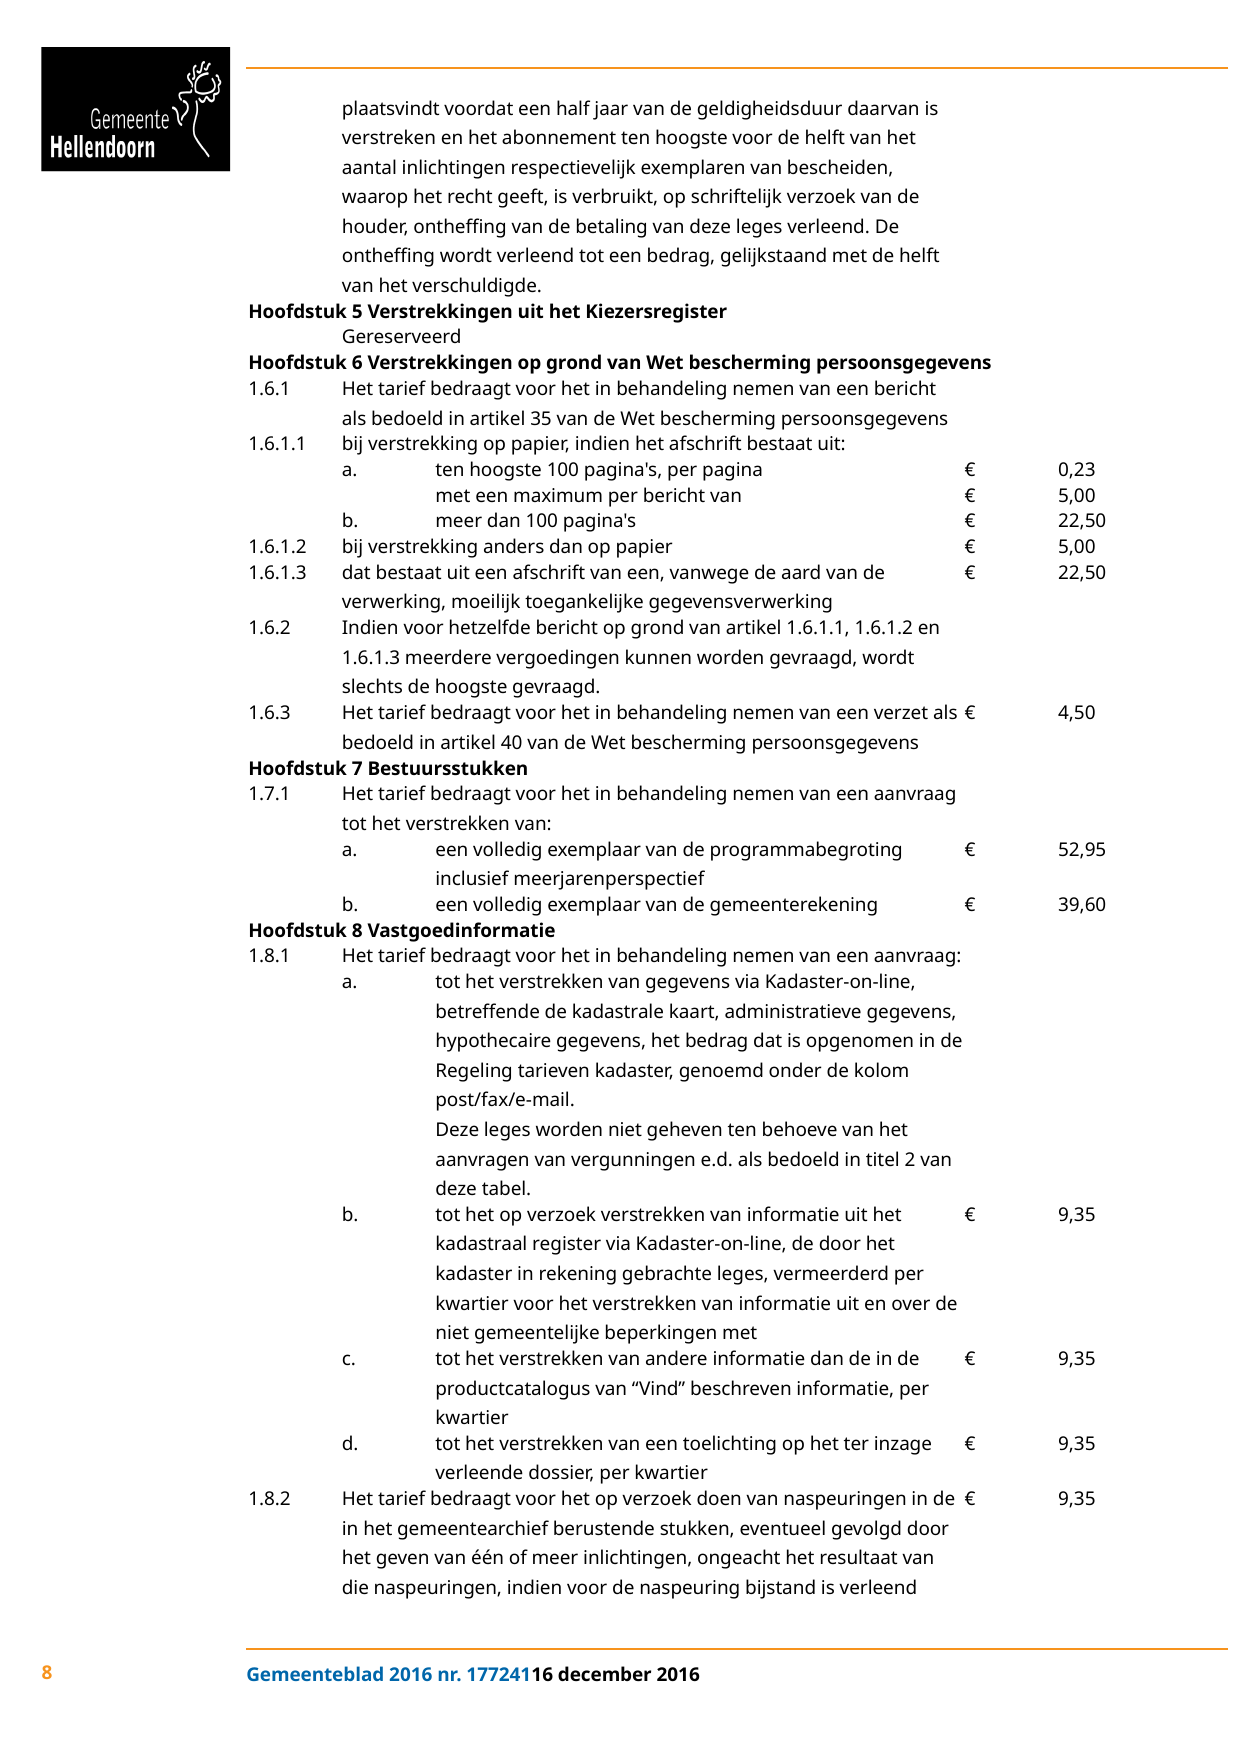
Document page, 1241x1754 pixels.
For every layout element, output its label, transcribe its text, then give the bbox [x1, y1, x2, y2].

table_cell 52,95 [1058, 836, 1152, 891]
table_cell 9,35 [1058, 1345, 1152, 1430]
table_cell 9,35 [1058, 1201, 1152, 1345]
table_cell [1058, 95, 1152, 298]
table_cell 4,50 [1058, 699, 1152, 755]
table_cell [1058, 324, 1152, 349]
table_cell 5,00 [1058, 534, 1152, 559]
table_cell tot het verstrekken van een toelichting op het ter inzage verleende dossier, per kwartier [435, 1430, 964, 1485]
table_cell [964, 943, 1058, 968]
table_cell Het tarief bedraagt voor het in behandeling nemen van een aanvraag: [342, 943, 964, 968]
table_cell [342, 482, 435, 508]
table_cell € [964, 699, 1058, 755]
table_cell € [964, 1345, 1058, 1430]
table_cell 1.6.2 [248, 615, 342, 699]
table_cell Hoofdstuk 6 Verstrekkingen op grond van Wet bescherming persoonsgegevens [248, 350, 1152, 375]
table_cell [964, 375, 1058, 431]
table_cell Het tarief bedraagt voor het op verzoek doen van naspeuringen in de in het gemeentearchief berustende stukken, eventueel gevolgd door het geven van één of meer inlichtingen, ongeacht het resultaat van die naspeuringen, indien voor de naspeuring bijstand is verleend [342, 1485, 964, 1600]
table_cell [248, 456, 342, 482]
table_cell c. [342, 1345, 435, 1430]
table_cell 22,50 [1058, 559, 1152, 614]
table_cell [1058, 943, 1152, 968]
table_cell tot het verstrekken van gegevens via Kadaster-on-line, betreffende de kadastrale kaart, administratieve gegevens, hypothecaire gegevens, het bedrag dat is opgenomen in de Regeling tarieven kadaster, genoemd onder de kolom post/fax/e-mail. Deze leges worden niet geheven ten behoeve van het aanvragen van vergunningen e.d. als bedoeld in titel 2 van deze tabel. [435, 968, 964, 1201]
table_cell a. [342, 456, 435, 482]
table_cell 0,23 [1058, 456, 1152, 482]
table_cell b. [342, 891, 435, 917]
table_cell € [964, 891, 1058, 917]
table_cell € [964, 1430, 1058, 1485]
table_cell 9,35 [1058, 1485, 1152, 1600]
table_cell [1058, 780, 1152, 836]
table_cell [248, 324, 342, 349]
table_cell meer dan 100 pagina's [435, 508, 964, 533]
table_cell a. [342, 968, 435, 1201]
table_cell 1.6.1 [248, 375, 342, 431]
table_cell 1.8.1 [248, 943, 342, 968]
table_cell [964, 431, 1058, 456]
table_cell € [964, 559, 1058, 614]
table_cell [248, 968, 342, 1201]
table_cell d. [342, 1430, 435, 1485]
table_cell b. [342, 508, 435, 533]
table_cell Hoofdstuk 7 Bestuursstukken [248, 755, 1152, 780]
table_cell Indien voor hetzelfde bericht op grond van artikel 1.6.1.1, 1.6.1.2 en 1.6.1.3 meerdere vergoedingen kunnen worden gevraagd, wordt slechts de hoogste gevraagd. [342, 615, 964, 699]
table_cell 9,35 [1058, 1430, 1152, 1485]
table_cell bij verstrekking anders dan op papier [342, 534, 964, 559]
table_cell plaatsvindt voordat een half jaar van de geldigheidsduur daarvan is verstreken en het abonnement ten hoogste voor de helft van het aantal inlichtingen respectievelijk exemplaren van bescheiden, waarop het recht geeft, is verbruikt, op schriftelijk verzoek van de houder, ontheffing van de betaling van deze leges verleend. De ontheffing wordt verleend tot een bedrag, gelijkstaand met de helft van het verschuldigde. [342, 95, 964, 298]
table_cell een volledig exemplaar van de programmabegroting inclusief meerjarenperspectief [435, 836, 964, 891]
table_cell [248, 508, 342, 533]
table_cell 1.6.3 [248, 699, 342, 755]
table_cell Het tarief bedraagt voor het in behandeling nemen van een bericht als bedoeld in artikel 35 van de Wet bescherming persoonsgegevens [342, 375, 964, 431]
table_cell Hoofdstuk 5 Verstrekkingen uit het Kiezersregister [248, 298, 1152, 324]
table_cell [964, 615, 1058, 699]
table_cell € [964, 1485, 1058, 1600]
table_cell [1058, 968, 1152, 1201]
table_cell € [964, 456, 1058, 482]
table_cell [964, 324, 1058, 349]
table_cell tot het op verzoek verstrekken van informatie uit het kadastraal register via Kadaster-on-line, de door het kadaster in rekening gebrachte leges, vermeerderd per kwartier voor het verstrekken van informatie uit en over de niet gemeentelijke beperkingen met [435, 1201, 964, 1345]
table_cell Hoofdstuk 8 Vastgoedinformatie [248, 917, 1152, 942]
table_cell € [964, 482, 1058, 508]
table_cell dat bestaat uit een afschrift van een, vanwege de aard van de verwerking, moeilijk toegankelijke gegevensverwerking [342, 559, 964, 614]
table_cell € [964, 836, 1058, 891]
picture [41, 47, 231, 172]
table_cell 1.7.1 [248, 780, 342, 836]
table_cell [248, 1345, 342, 1430]
table_cell [964, 95, 1058, 298]
table_cell [964, 968, 1058, 1201]
table_cell € [964, 534, 1058, 559]
table_cell een volledig exemplaar van de gemeenterekening [435, 891, 964, 917]
table_cell 1.6.1.1 [248, 431, 342, 456]
table_cell 1.6.1.2 [248, 534, 342, 559]
table_cell [248, 95, 342, 298]
table_cell [248, 836, 342, 891]
table_cell 1.8.2 [248, 1485, 342, 1600]
table_cell € [964, 1201, 1058, 1345]
table_cell b. [342, 1201, 435, 1345]
table_cell Het tarief bedraagt voor het in behandeling nemen van een aanvraag tot het verstrekken van: [342, 780, 964, 836]
table_cell bij verstrekking op papier, indien het afschrift bestaat uit: [342, 431, 964, 456]
table_cell [1058, 615, 1152, 699]
table_cell [964, 780, 1058, 836]
table_cell [248, 891, 342, 917]
table_cell 39,60 [1058, 891, 1152, 917]
table_cell [1058, 375, 1152, 431]
table_cell [1058, 431, 1152, 456]
table_cell [248, 1201, 342, 1345]
table_cell 22,50 [1058, 508, 1152, 533]
table_cell a. [342, 836, 435, 891]
table_cell Gereserveerd [342, 324, 964, 349]
table_cell 5,00 [1058, 482, 1152, 508]
table_cell € [964, 508, 1058, 533]
table_cell [248, 1430, 342, 1485]
table_cell 1.6.1.3 [248, 559, 342, 614]
table_cell ten hoogste 100 pagina's, per pagina [435, 456, 964, 482]
table_cell Het tarief bedraagt voor het in behandeling nemen van een verzet als bedoeld in artikel 40 van de Wet bescherming persoonsgegevens [342, 699, 964, 755]
table_cell met een maximum per bericht van [435, 482, 964, 508]
table_cell [248, 482, 342, 508]
table_cell tot het verstrekken van andere informatie dan de in de productcatalogus van “Vind” beschreven informatie, per kwartier [435, 1345, 964, 1430]
